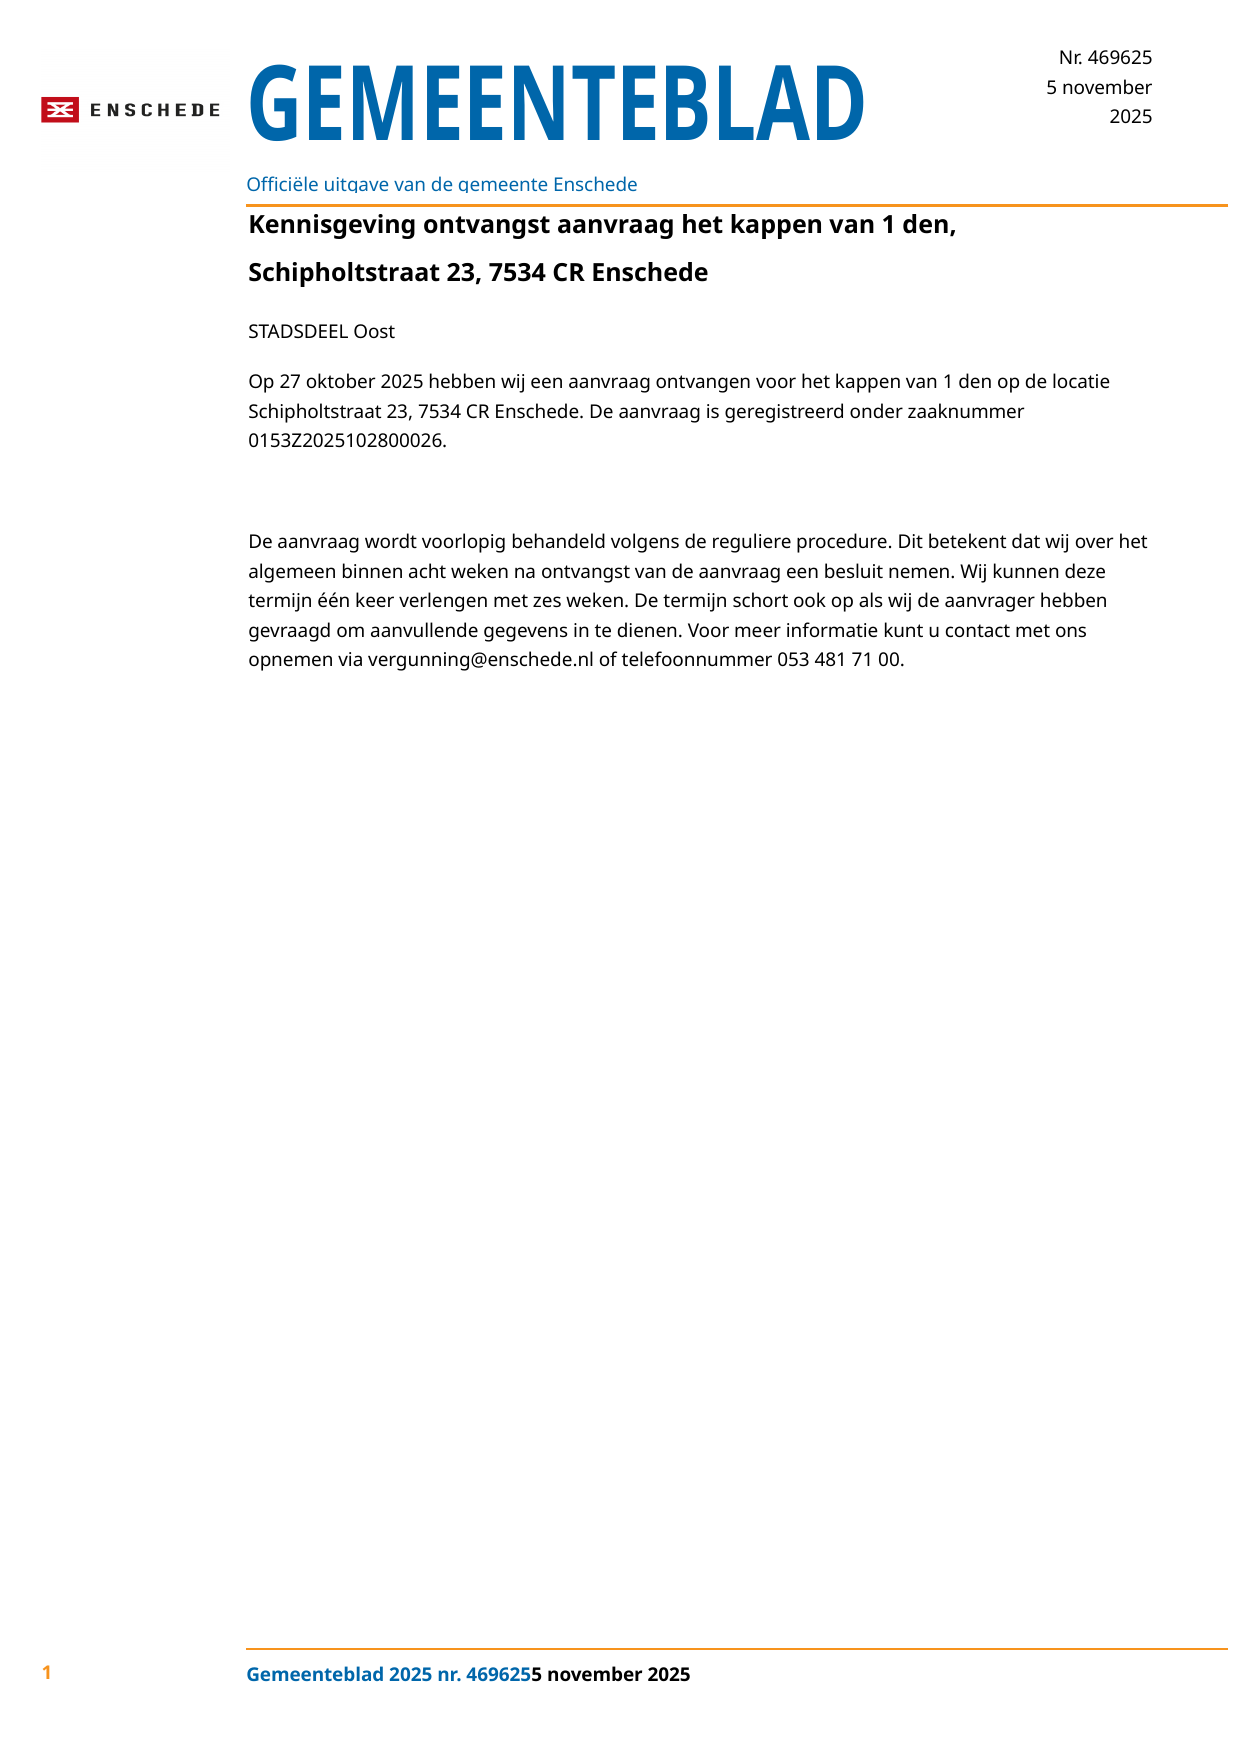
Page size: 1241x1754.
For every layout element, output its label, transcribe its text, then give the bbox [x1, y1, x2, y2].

text Kennisgeving ontvangst aanvraag het kappen van 1 den, Schipholtstraat 23, 7534 CR Enschede [248, 207, 1152, 288]
text De aanvraag wordt voorlopig behandeld volgens de reguliere procedure. Dit betekent dat wij over het algemeen binnen acht weken na ontvangst van de aanvraag een besluit nemen. Wij kunnen deze termijn één keer verlengen met zes weken. De termijn schort ook op als wij de aanvrager hebben gevraagd om aanvullende gegevens in te dienen. Voor meer informatie kunt u contact met ons opnemen via vergunning@enschede.nl of telefoonnummer 053 481 71 00. [248, 528, 1152, 672]
text Op 27 oktober 2025 hebben wij een aanvraag ontvangen voor het kappen van 1 den op de locatie Schipholtstraat 23, 7534 CR Enschede. De aanvraag is geregistreerd onder zaaknummer 0153Z2025102800026. [248, 368, 1152, 453]
text STADSDEEL Oost [248, 318, 1152, 344]
picture [41, 47, 231, 172]
